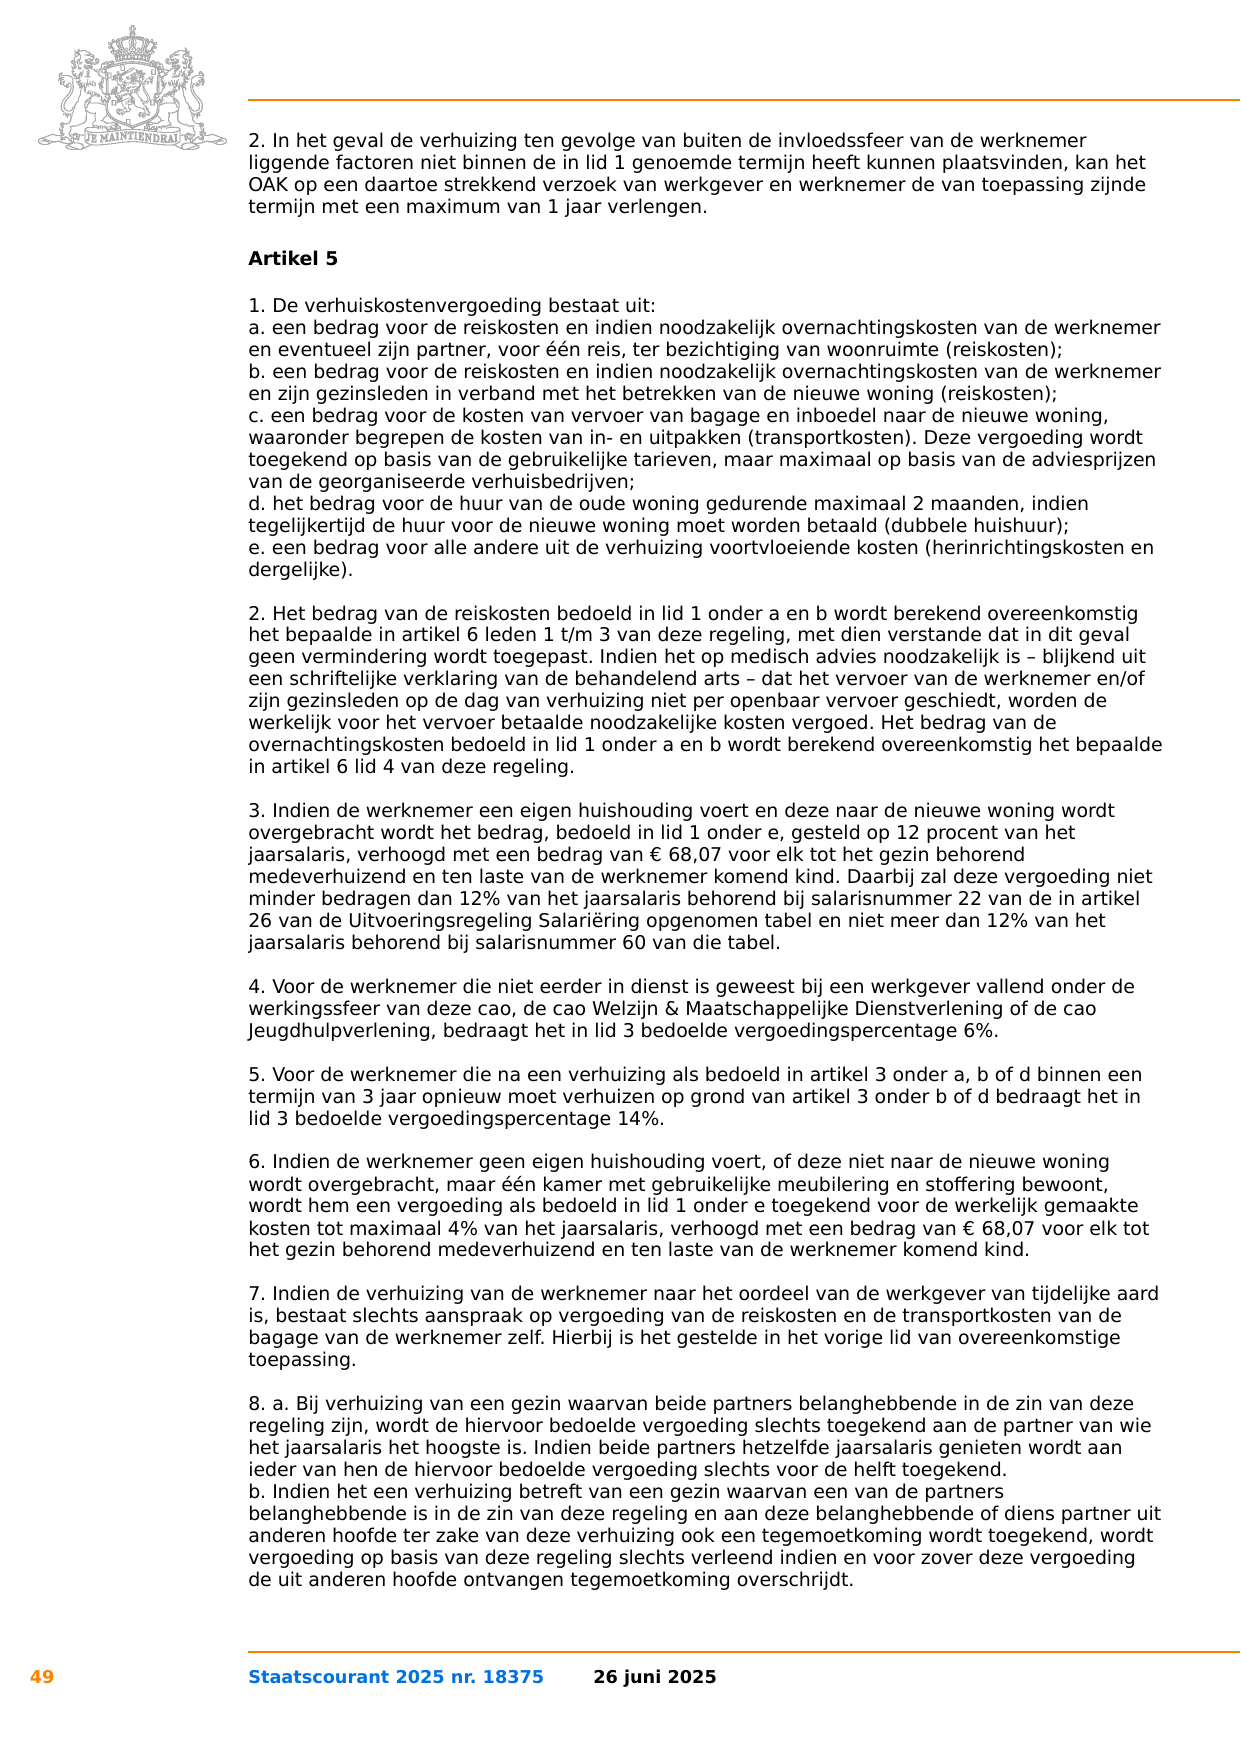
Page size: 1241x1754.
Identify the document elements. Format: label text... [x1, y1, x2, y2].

text e. een bedrag voor alle andere uit de verhuizing voortvloeiende kosten (herinrichtingskosten en dergelijke). [248, 537, 1163, 581]
text 3. Indien de werknemer een eigen huishouding voert en deze naar de nieuwe woning wordt overgebracht wordt het bedrag, bedoeld in lid 1 onder e, gesteld op 12 procent van het jaarsalaris, verhoogd met een bedrag van € 68,07 voor elk tot het gezin behorend medeverhuizend en ten laste van de werknemer komend kind. Daarbij zal deze vergoeding niet minder bedragen dan 12% van het jaarsalaris behorend bij salarisnummer 22 van de in artikel 26 van de Uitvoeringsregeling Salariëring opgenomen tabel en niet meer dan 12% van het jaarsalaris behorend bij salarisnummer 60 van die tabel. [248, 800, 1163, 954]
picture [38, 25, 227, 150]
text 6. Indien de werknemer geen eigen huishouding voert, of deze niet naar de nieuwe woning wordt overgebracht, maar één kamer met gebruikelijke meubilering en stoffering bewoont, wordt hem een vergoeding als bedoeld in lid 1 onder e toegekend voor de werkelijk gemaakte kosten tot maximaal 4% van het jaarsalaris, verhoogd met een bedrag van € 68,07 voor elk tot het gezin behorend medeverhuizend en ten laste van de werknemer komend kind. [248, 1151, 1163, 1261]
text 4. Voor de werknemer die niet eerder in dienst is geweest bij een werkgever vallend onder de werkingssfeer van deze cao, de cao Welzijn & Maatschappelijke Dienstverlening of de cao Jeugdhulpverlening, bedraagt het in lid 3 bedoelde vergoedingspercentage 6%. [248, 976, 1163, 1042]
text 2. Het bedrag van de reiskosten bedoeld in lid 1 onder a en b wordt berekend overeenkomstig het bepaalde in artikel 6 leden 1 t/m 3 van deze regeling, met dien verstande dat in dit geval geen vermindering wordt toegepast. Indien het op medisch advies noodzakelijk is – blijkend uit een schriftelijke verklaring van de behandelend arts – dat het vervoer van de werknemer en/of zijn gezinsleden op de dag van verhuizing niet per openbaar vervoer geschiedt, worden de werkelijk voor het vervoer betaalde noodzakelijke kosten vergoed. Het bedrag van de overnachtingskosten bedoeld in lid 1 onder a en b wordt berekend overeenkomstig het bepaalde in artikel 6 lid 4 van deze regeling. [248, 602, 1163, 778]
text d. het bedrag voor de huur van de oude woning gedurende maximaal 2 maanden, indien tegelijkertijd de huur voor de nieuwe woning moet worden betaald (dubbele huishuur); [248, 493, 1163, 537]
text 8. a. Bij verhuizing van een gezin waarvan beide partners belanghebbende in de zin van deze regeling zijn, wordt de hiervoor bedoelde vergoeding slechts toegekend aan de partner van wie het jaarsalaris het hoogste is. Indien beide partners hetzelfde jaarsalaris genieten wordt aan ieder van hen de hiervoor bedoelde vergoeding slechts voor de helft toegekend. [248, 1393, 1163, 1481]
text 1. De verhuiskostenvergoeding bestaat uit: [248, 295, 1163, 317]
text b. een bedrag voor de reiskosten en indien noodzakelijk overnachtingskosten van de werknemer en zijn gezinsleden in verband met het betrekken van de nieuwe woning (reiskosten); [248, 361, 1163, 405]
text 7. Indien de verhuizing van de werknemer naar het oordeel van de werkgever van tijdelijke aard is, bestaat slechts aanspraak op vergoeding van de reiskosten en de transportkosten van de bagage van de werknemer zelf. Hierbij is het gestelde in het vorige lid van overeenkomstige toepassing. [248, 1283, 1163, 1371]
text c. een bedrag voor de kosten van vervoer van bagage en inboedel naar de nieuwe woning, waaronder begrepen de kosten van in- en uitpakken (transportkosten). Deze vergoeding wordt toegekend op basis van de gebruikelijke tarieven, maar maximaal op basis van de adviesprijzen van de georganiseerde verhuisbedrijven; [248, 405, 1163, 493]
text b. Indien het een verhuizing betreft van een gezin waarvan een van de partners belanghebbende is in de zin van deze regeling en aan deze belanghebbende of diens partner uit anderen hoofde ter zake van deze verhuizing ook een tegemoetkoming wordt toegekend, wordt vergoeding op basis van deze regeling slechts verleend indien en voor zover deze vergoeding de uit anderen hoofde ontvangen tegemoetkoming overschrijdt. [248, 1481, 1163, 1591]
subtitle Artikel 5 [248, 248, 1163, 270]
text 5. Voor de werknemer die na een verhuizing als bedoeld in artikel 3 onder a, b of d binnen een termijn van 3 jaar opnieuw moet verhuizen op grond van artikel 3 onder b of d bedraagt het in lid 3 bedoelde vergoedingspercentage 14%. [248, 1064, 1163, 1129]
text 2. In het geval de verhuizing ten gevolge van buiten de invloedssfeer van de werknemer liggende factoren niet binnen de in lid 1 genoemde termijn heeft kunnen plaatsvinden, kan het OAK op een daartoe strekkend verzoek van werkgever en werknemer de van toepassing zijnde termijn met een maximum van 1 jaar verlengen. [248, 130, 1163, 218]
text a. een bedrag voor de reiskosten en indien noodzakelijk overnachtingskosten van de werknemer en eventueel zijn partner, voor één reis, ter bezichtiging van woonruimte (reiskosten); [248, 317, 1163, 361]
